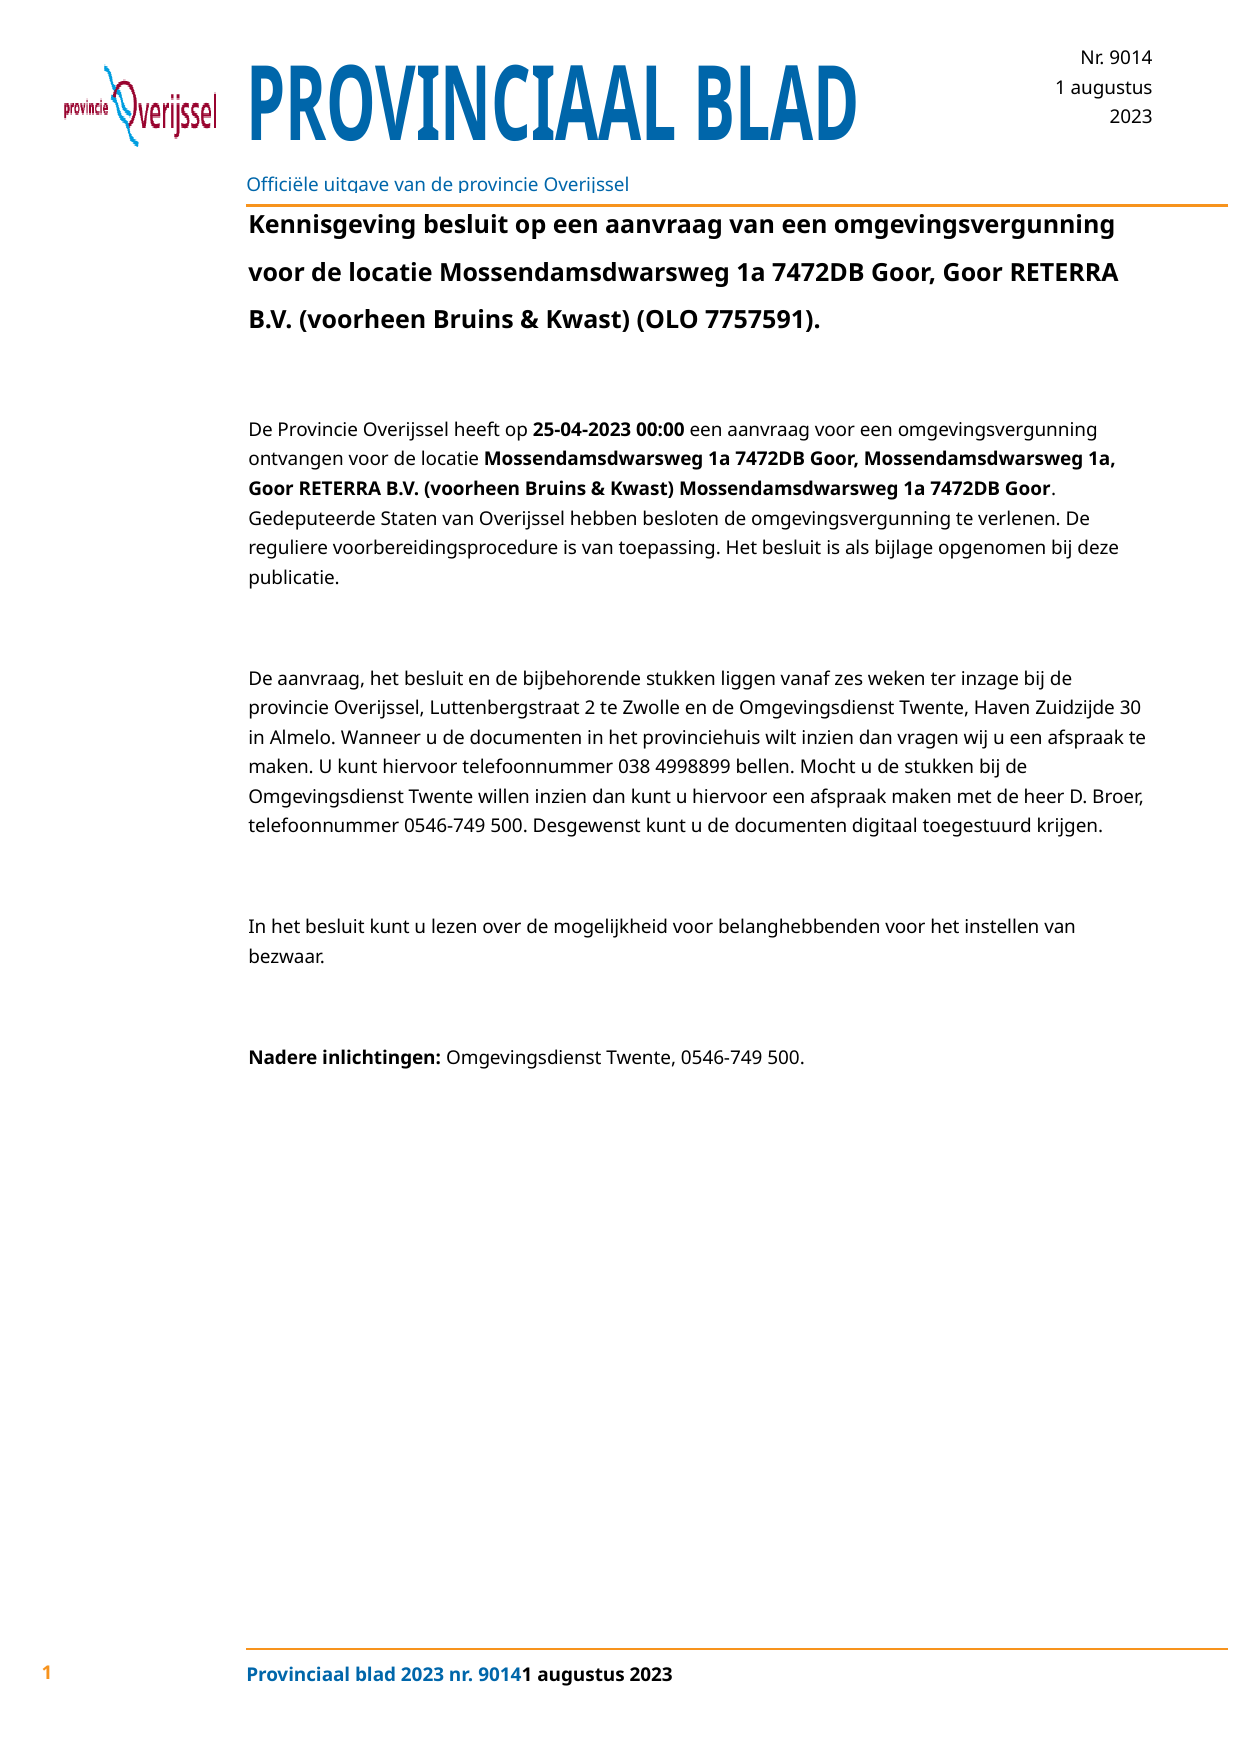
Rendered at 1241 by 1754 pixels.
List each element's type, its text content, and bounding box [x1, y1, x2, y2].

text De Provincie Overijssel heeft op 25-04-2023 00:00 een aanvraag voor een omgevingsvergunning ontvangen voor de locatie Mossendamsdwarsweg 1a 7472DB Goor, Mossendamsdwarsweg 1a, Goor RETERRA B.V. (voorheen Bruins & Kwast) Mossendamsdwarsweg 1a 7472DB Goor. Gedeputeerde Staten van Overijssel hebben besloten de omgevingsvergunning te verlenen. De reguliere voorbereidingsprocedure is van toepassing. Het besluit is als bijlage opgenomen bij deze publicatie. [248, 416, 1152, 589]
text De aanvraag, het besluit en de bijbehorende stukken liggen vanaf zes weken ter inzage bij de provincie Overijssel, Luttenbergstraat 2 te Zwolle en de Omgevingsdienst Twente, Haven Zuidzijde 30 in Almelo. Wanneer u de documenten in het provinciehuis wilt inzien dan vragen wij u een afspraak te maken. U kunt hiervoor telefoonnummer 038 4998899 bellen. Mocht u de stukken bij de Omgevingsdienst Twente willen inzien dan kunt u hiervoor een afspraak maken met de heer D. Broer, telefoonnummer 0546-749 500. Desgewenst kunt u de documenten digitaal toegestuurd krijgen. [248, 665, 1152, 838]
text In het besluit kunt u lezen over de mogelijkheid voor belanghebbenden voor het instellen van bezwaar. [248, 913, 1152, 969]
picture [41, 47, 231, 172]
text Nadere inlichtingen: Omgevingsdienst Twente, 0546-749 500. [248, 1044, 1152, 1069]
text Kennisgeving besluit op een aanvraag van een omgevingsvergunning voor de locatie Mossendamsdwarsweg 1a 7472DB Goor, Goor RETERRA B.V. (voorheen Bruins & Kwast) (OLO 7757591). [248, 207, 1152, 336]
